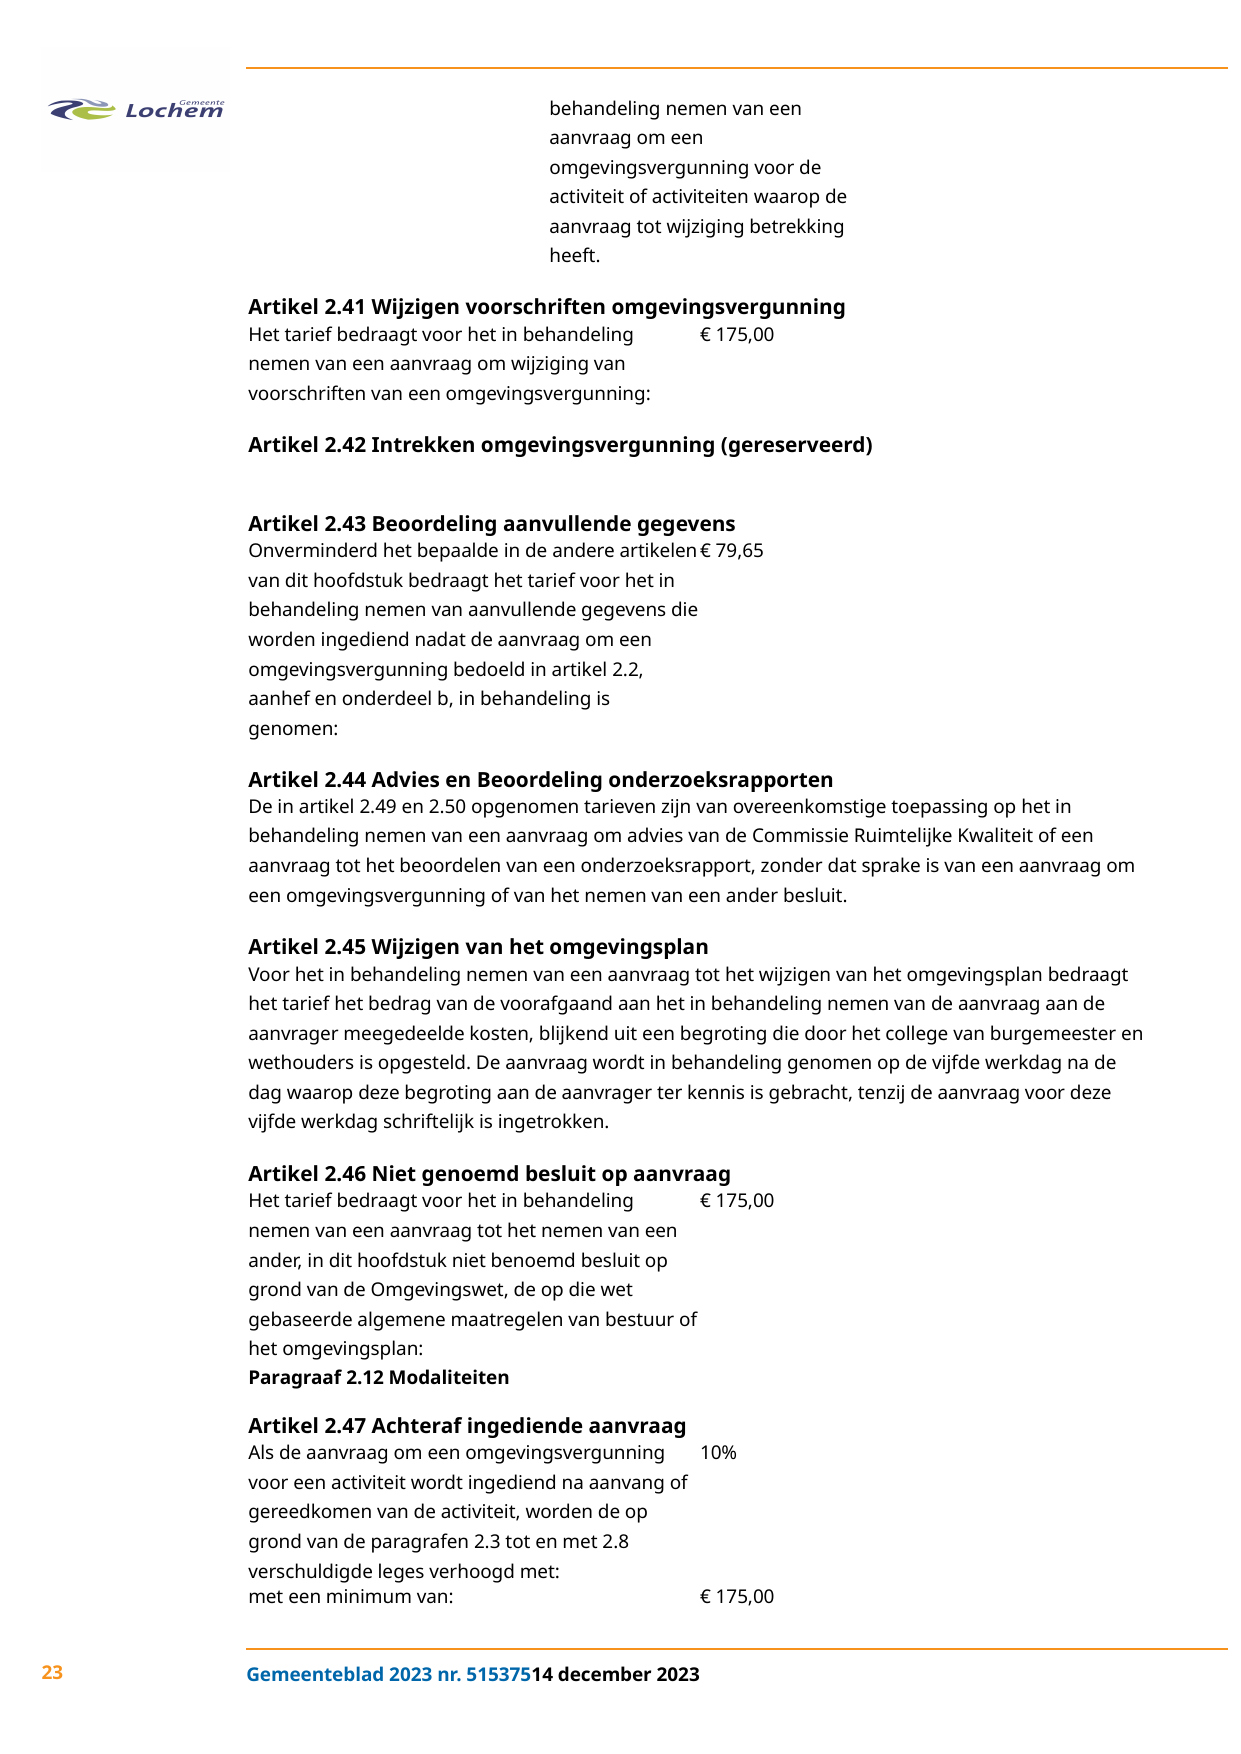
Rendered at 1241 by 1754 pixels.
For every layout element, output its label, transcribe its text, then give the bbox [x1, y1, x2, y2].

table_header 10% [700, 1440, 1152, 1584]
table_header € 79,65 [700, 538, 1152, 741]
table_cell [850, 95, 1152, 268]
table_header Het tarief bedraagt voor het in behandeling nemen van een aanvraag om wijziging van voorschriften van een omgevingsvergunning: [248, 321, 700, 406]
text Artikel 2.44 Advies en Beoordeling onderzoeksrapporten [248, 765, 1152, 793]
table_cell met een minimum van: [248, 1584, 700, 1609]
text Voor het in behandeling nemen van een aanvraag tot het wijzigen van het omgevingsplan bedraagt het tarief het bedrag van de voorafgaand aan het in behandeling nemen van de aanvraag aan de aanvrager meegedeelde kosten, blijkend uit een begroting die door het college van burgemeester en wethouders is opgesteld. De aanvraag wordt in behandeling genomen op de vijfde werkdag na de dag waarop deze begroting aan de aanvrager ter kennis is gebracht, tenzij de aanvraag voor deze vijfde werkdag schriftelijk is ingetrokken. [248, 961, 1152, 1134]
text Artikel 2.41 Wijzigen voorschriften omgevingsvergunning [248, 292, 1152, 321]
text Artikel 2.42 Intrekken omgevingsvergunning (gereserveerd) [248, 430, 1152, 458]
picture [41, 47, 231, 172]
text De in artikel 2.49 en 2.50 opgenomen tarieven zijn van overeenkomstige toepassing op het in behandeling nemen van een aanvraag om advies van de Commissie Ruimtelijke Kwaliteit of een aanvraag tot het beoordelen van een onderzoeksrapport, zonder dat sprake is van een aanvraag om een omgevingsvergunning of van het nemen van een ander besluit. [248, 793, 1152, 908]
table_header € 175,00 [700, 321, 1152, 406]
table_header € 175,00 [700, 1188, 1152, 1361]
table_cell [248, 95, 549, 268]
table_header Het tarief bedraagt voor het in behandeling nemen van een aanvraag tot het nemen van een ander, in dit hoofdstuk niet benoemd besluit op grond van de Omgevingswet, de op die wet gebaseerde algemene maatregelen van bestuur of het omgevingsplan: [248, 1188, 700, 1361]
text Artikel 2.46 Niet genoemd besluit op aanvraag [248, 1159, 1152, 1187]
text Paragraaf 2.12 Modaliteiten [248, 1364, 1152, 1390]
text Artikel 2.43 Beoordeling aanvullende gegevens [248, 509, 1152, 537]
table_header Als de aanvraag om een omgevingsvergunning voor een activiteit wordt ingediend na aanvang of gereedkomen van de activiteit, worden de op grond van de paragrafen 2.3 tot en met 2.8 verschuldigde leges verhoogd met: [248, 1440, 700, 1584]
table_header Onverminderd het bepaalde in de andere artikelen van dit hoofdstuk bedraagt het tarief voor het in behandeling nemen van aanvullende gegevens die worden ingediend nadat de aanvraag om een omgevingsvergunning bedoeld in artikel 2.2, aanhef en onderdeel b, in behandeling is genomen: [248, 538, 700, 741]
text Artikel 2.47 Achteraf ingediende aanvraag [248, 1411, 1152, 1439]
table_cell € 175,00 [700, 1584, 1152, 1609]
text Artikel 2.45 Wijzigen van het omgevingsplan [248, 932, 1152, 961]
table_cell behandeling nemen van een aanvraag om een omgevingsvergunning voor de activiteit of activiteiten waarop de aanvraag tot wijziging betrekking heeft. [549, 95, 850, 268]
